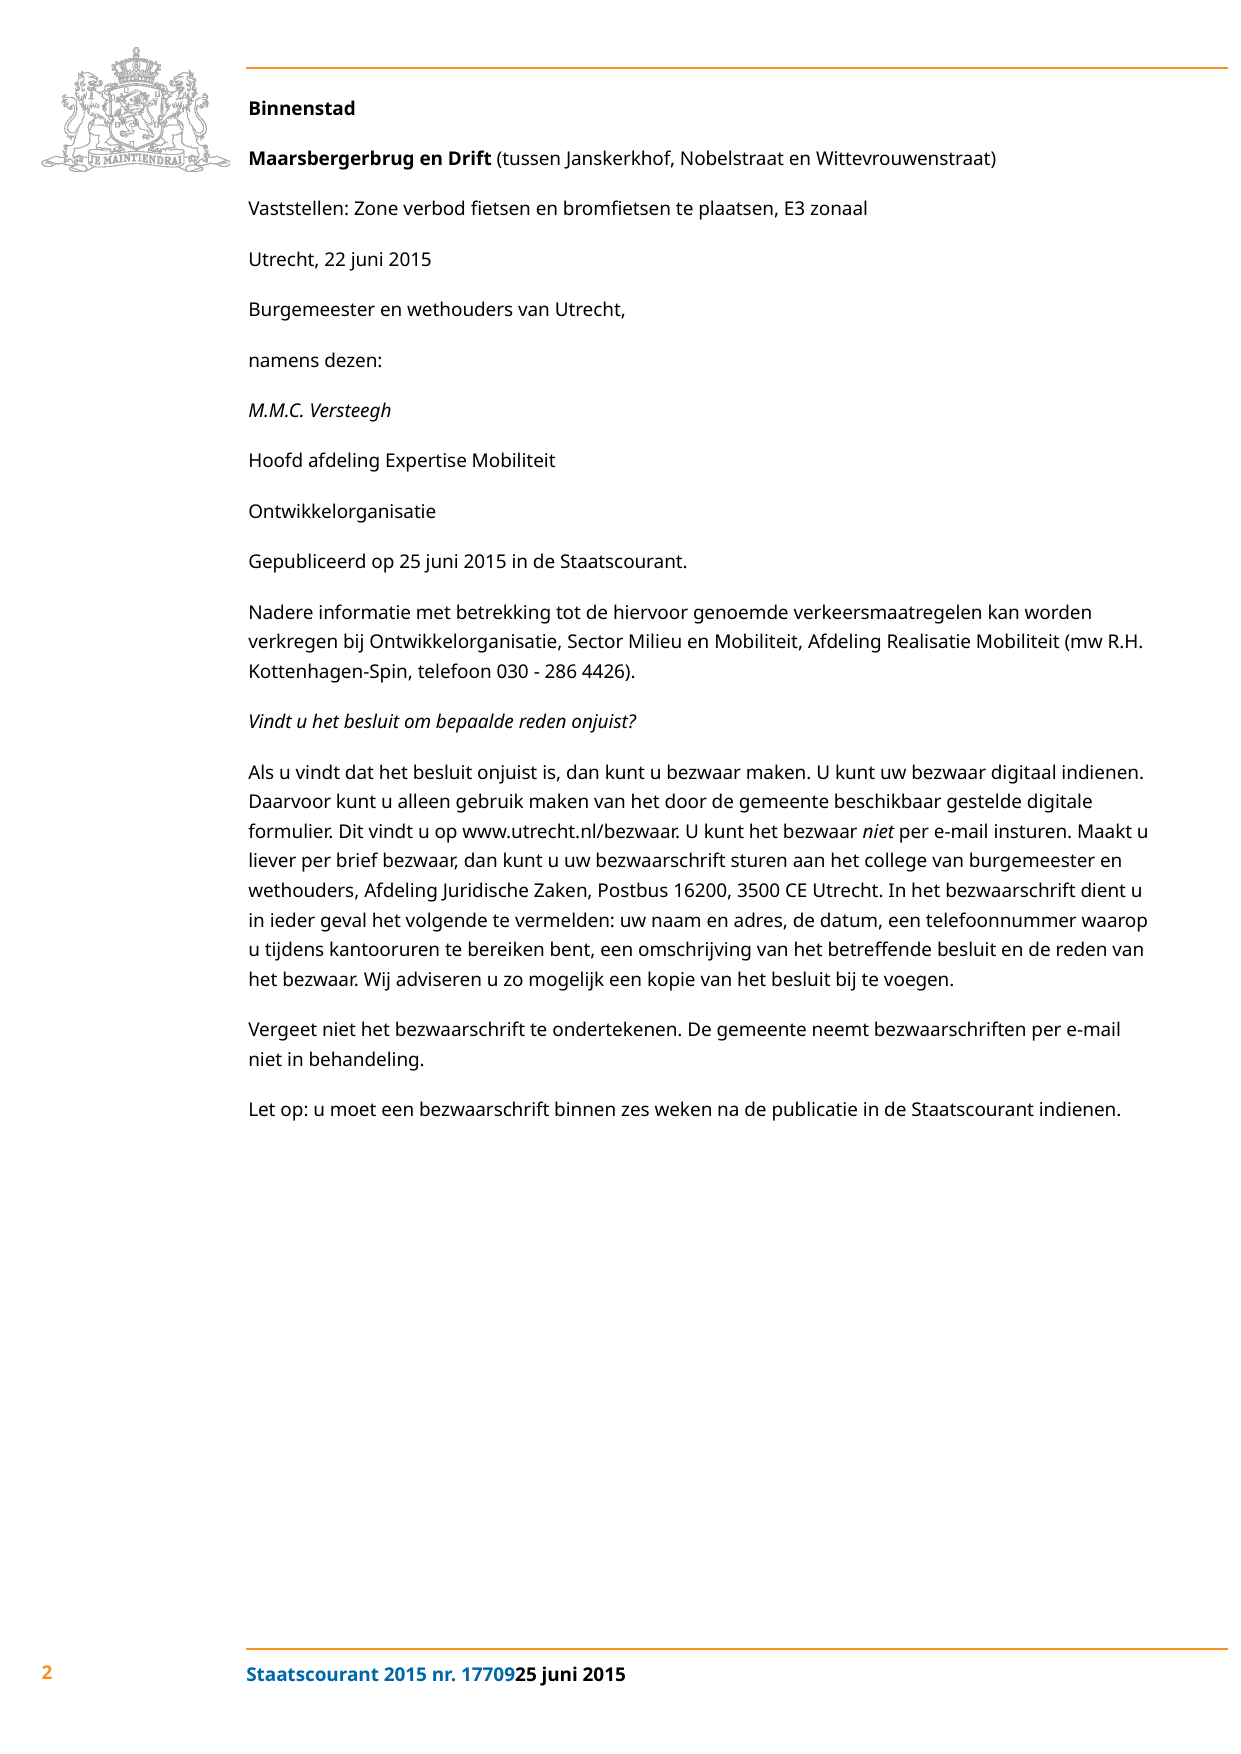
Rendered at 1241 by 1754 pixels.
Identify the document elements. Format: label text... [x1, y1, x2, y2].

text Utrecht, 22 juni 2015 [248, 246, 1152, 272]
text Vindt u het besluit om bepaalde reden onjuist? [248, 708, 1152, 734]
text Nadere informatie met betrekking tot de hiervoor genoemde verkeersmaatregelen kan worden verkregen bij Ontwikkelorganisatie, Sector Milieu en Mobiliteit, Afdeling Realisatie Mobiliteit (mw R.H. Kottenhagen-Spin, telefoon 030 - 286 4426). [248, 599, 1152, 684]
picture [41, 47, 231, 172]
text Vaststellen: Zone verbod fietsen en bromfietsen te plaatsen, E3 zonaal [248, 196, 1152, 221]
text Maarsbergerbrug en Drift (tussen Janskerkhof, Nobelstraat en Wittevrouwenstraat) [248, 145, 1152, 171]
text Binnenstad [248, 95, 1152, 121]
text Let op: u moet een bezwaarschrift binnen zes weken na de publicatie in de Staatscourant indienen. [248, 1096, 1152, 1122]
text Als u vindt dat het besluit onjuist is, dan kunt u bezwaar maken. U kunt uw bezwaar digitaal indienen. Daarvoor kunt u alleen gebruik maken van het door de gemeente beschikbaar gestelde digitale formulier. Dit vindt u op www.utrecht.nl/bezwaar. U kunt het bezwaar niet per e-mail insturen. Maakt u liever per brief bezwaar, dan kunt u uw bezwaarschrift sturen aan het college van burgemeester en wethouders, Afdeling Juridische Zaken, Postbus 16200, 3500 CE Utrecht. In het bezwaarschrift dient u in ieder geval het volgende te vermelden: uw naam en adres, de datum, een telefoonnummer waarop u tijdens kantooruren te bereiken bent, een omschrijving van het betreffende besluit en de reden van het bezwaar. Wij adviseren u zo mogelijk een kopie van het besluit bij te voegen. [248, 759, 1152, 992]
text Vergeet niet het bezwaarschrift te ondertekenen. De gemeente neemt bezwaarschriften per e-mail niet in behandeling. [248, 1016, 1152, 1072]
text Gepubliceerd op 25 juni 2015 in de Staatscourant. [248, 548, 1152, 574]
text Hoofd afdeling Expertise Mobiliteit [248, 448, 1152, 473]
text Ontwikkelorganisatie [248, 498, 1152, 524]
text namens dezen: [248, 347, 1152, 373]
text M.M.C. Versteegh [248, 397, 1152, 423]
text Burgemeester en wethouders van Utrecht, [248, 296, 1152, 322]
